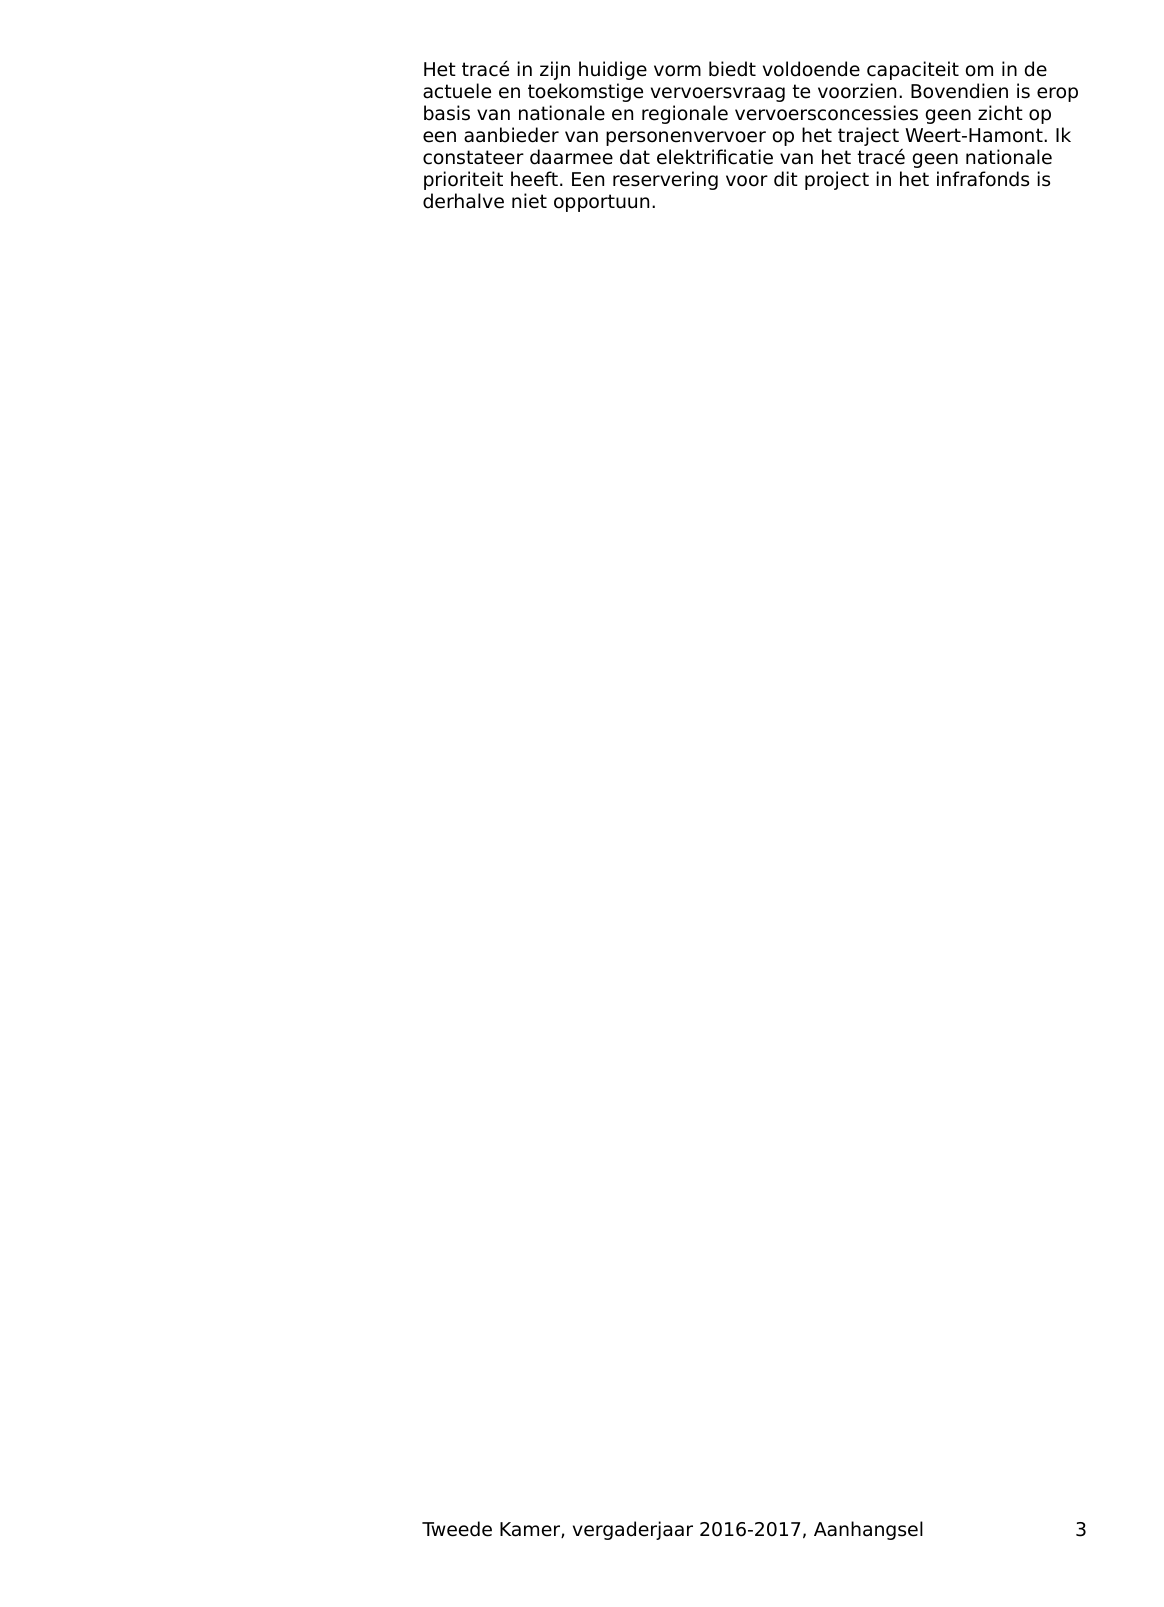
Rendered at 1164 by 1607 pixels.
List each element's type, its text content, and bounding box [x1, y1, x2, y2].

text Het tracé in zijn huidige vorm biedt voldoende capaciteit om in de actuele en toekomstige vervoersvraag te voorzien. Bovendien is erop basis van nationale en regionale vervoersconcessies geen zicht op een aanbieder van personenvervoer op het traject Weert-Hamont. Ik constateer daarmee dat elektrificatie van het tracé geen nationale prioriteit heeft. Een reservering voor dit project in het infrafonds is derhalve niet opportuun. [422, 59, 1087, 213]
